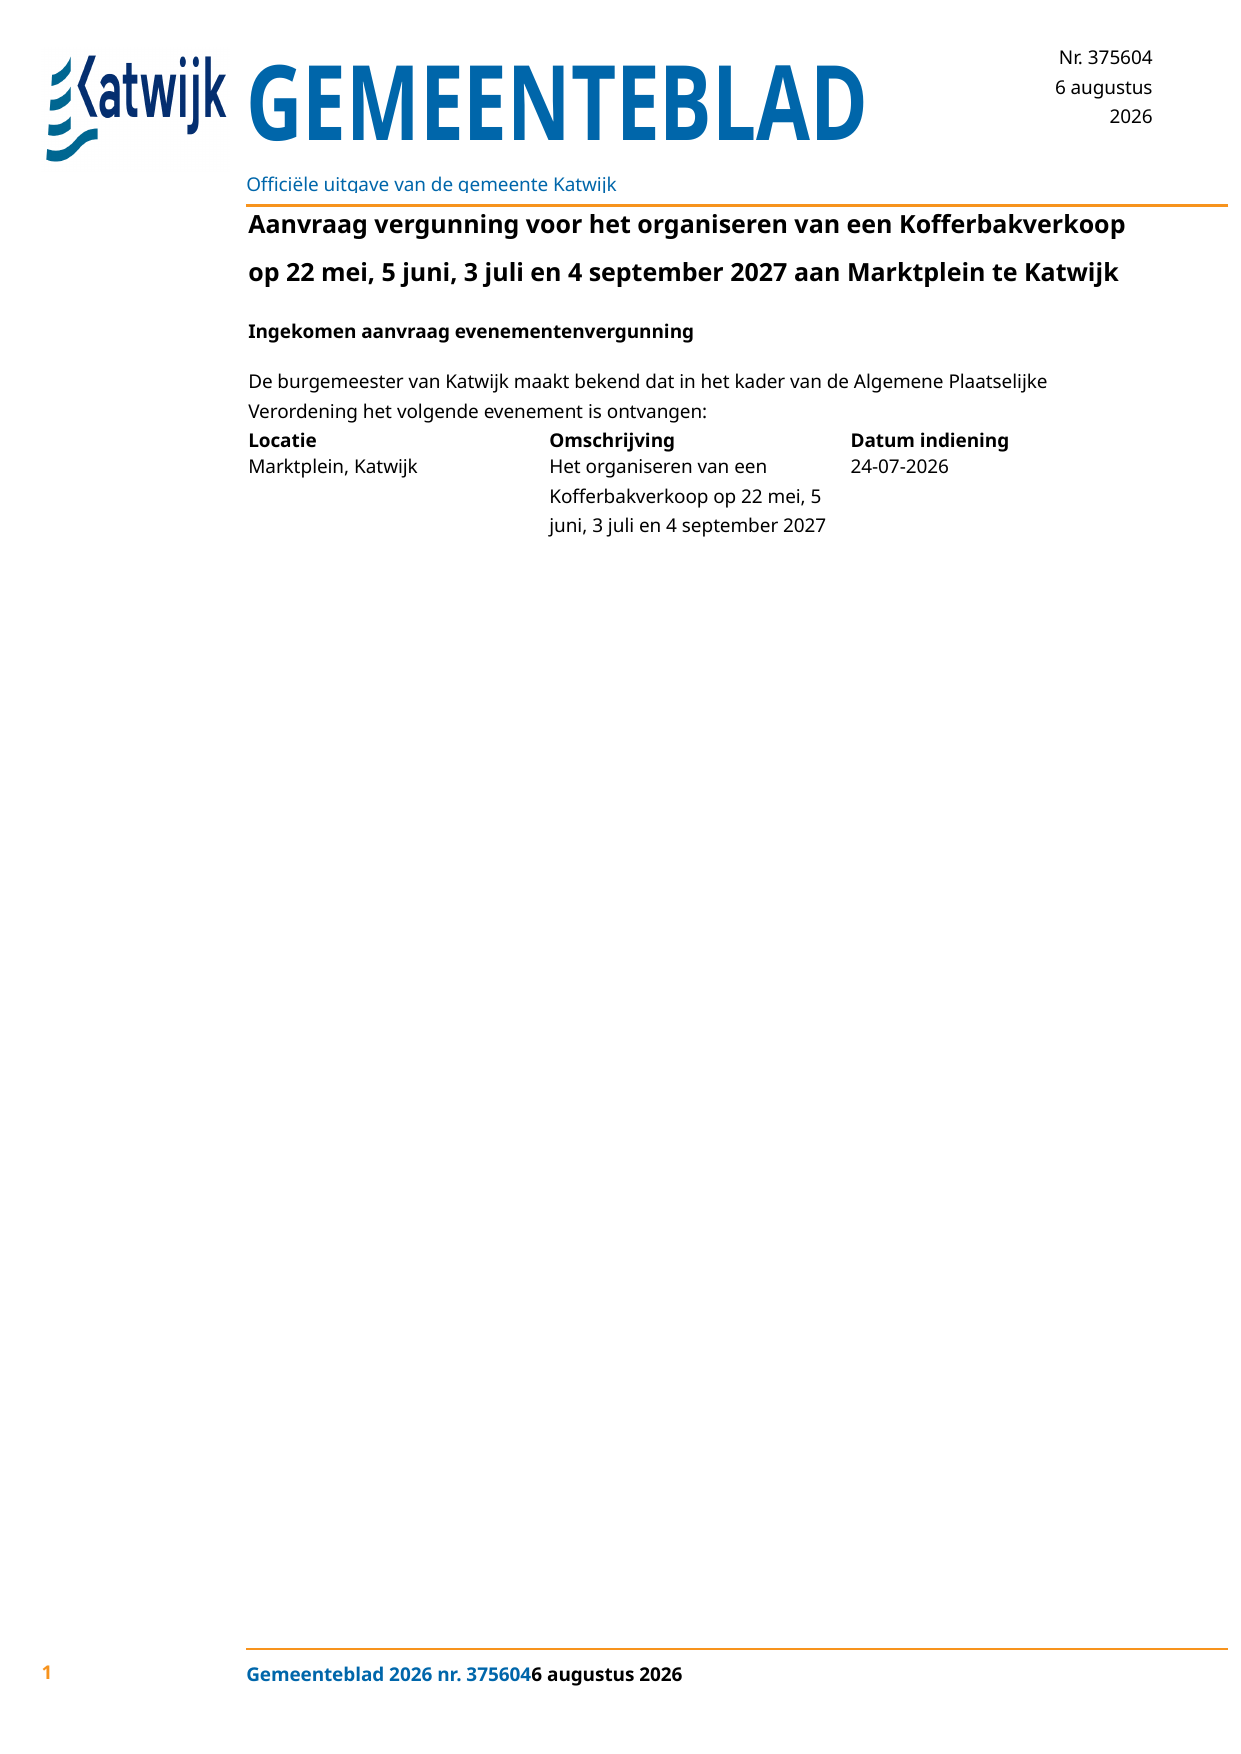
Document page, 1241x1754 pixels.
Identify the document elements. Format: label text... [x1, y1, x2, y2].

text De burgemeester van Katwijk maakt bekend dat in het kader van de Algemene Plaatselijke Verordening het volgende evenement is ontvangen: [248, 368, 1152, 424]
table_header Omschrijving [549, 428, 850, 453]
table_header Locatie [248, 428, 549, 453]
table_header Datum indiening [850, 428, 1152, 453]
text Ingekomen aanvraag evenementenvergunning [248, 318, 1152, 344]
picture [41, 47, 231, 172]
table_cell Marktplein, Katwijk [248, 453, 549, 538]
table_cell 24-07-2026 [850, 453, 1152, 538]
table_cell Het organiseren van een Kofferbakverkoop op 22 mei, 5 juni, 3 juli en 4 september 2027 [549, 453, 850, 538]
text Aanvraag vergunning voor het organiseren van een Kofferbakverkoop op 22 mei, 5 juni, 3 juli en 4 september 2027 aan Marktplein te Katwijk [248, 207, 1152, 288]
